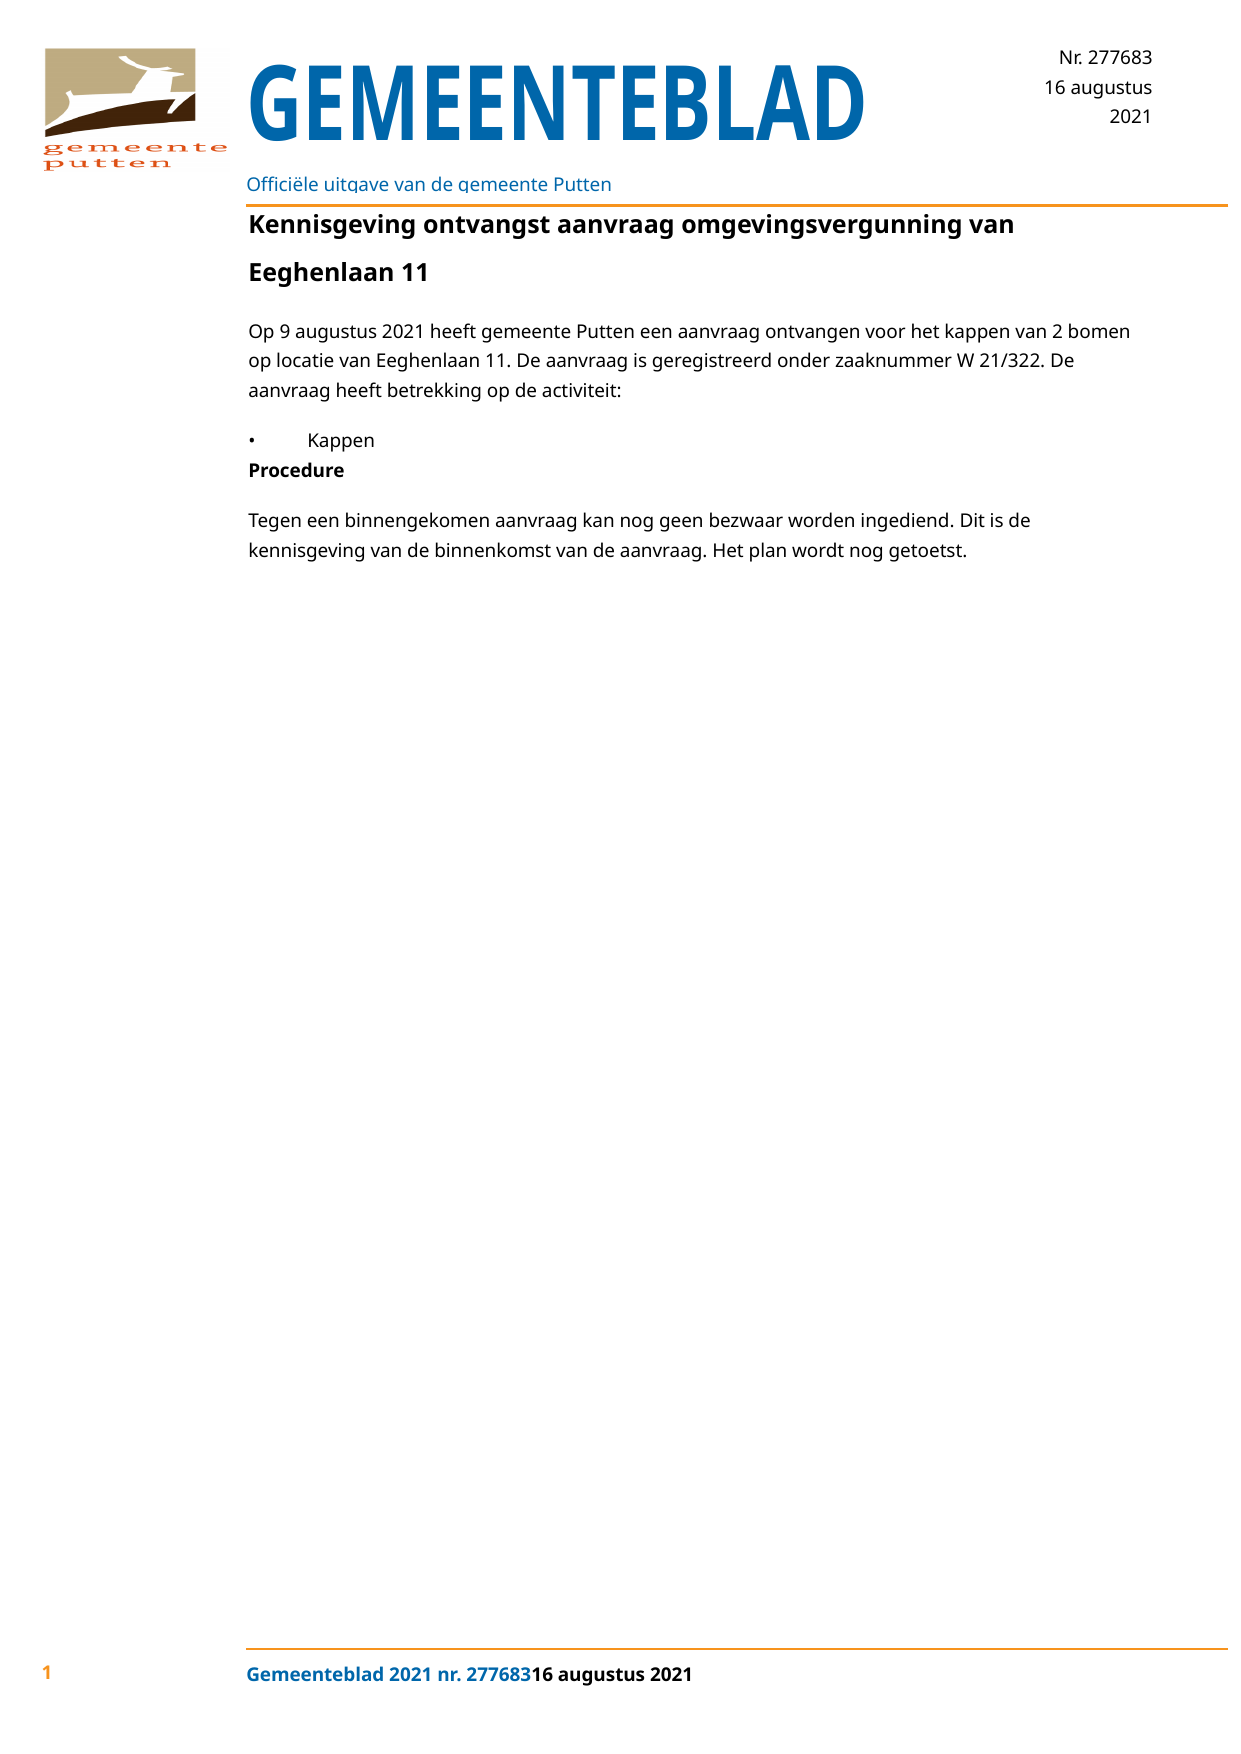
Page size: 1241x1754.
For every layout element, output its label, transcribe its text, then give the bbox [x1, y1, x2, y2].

text Tegen een binnengekomen aanvraag kan nog geen bezwaar worden ingediend. Dit is de kennisgeving van de binnenkomst van de aanvraag. Het plan wordt nog getoetst. [248, 507, 1152, 563]
picture [41, 47, 231, 172]
text Procedure [248, 457, 1152, 483]
text Kennisgeving ontvangst aanvraag omgevingsvergunning van Eeghenlaan 11 [248, 207, 1152, 288]
list Kappen [248, 427, 1152, 453]
text Op 9 augustus 2021 heeft gemeente Putten een aanvraag ontvangen voor het kappen van 2 bomen op locatie van Eeghenlaan 11. De aanvraag is geregistreerd onder zaaknummer W 21/322. De aanvraag heeft betrekking op de activiteit: [248, 318, 1152, 403]
